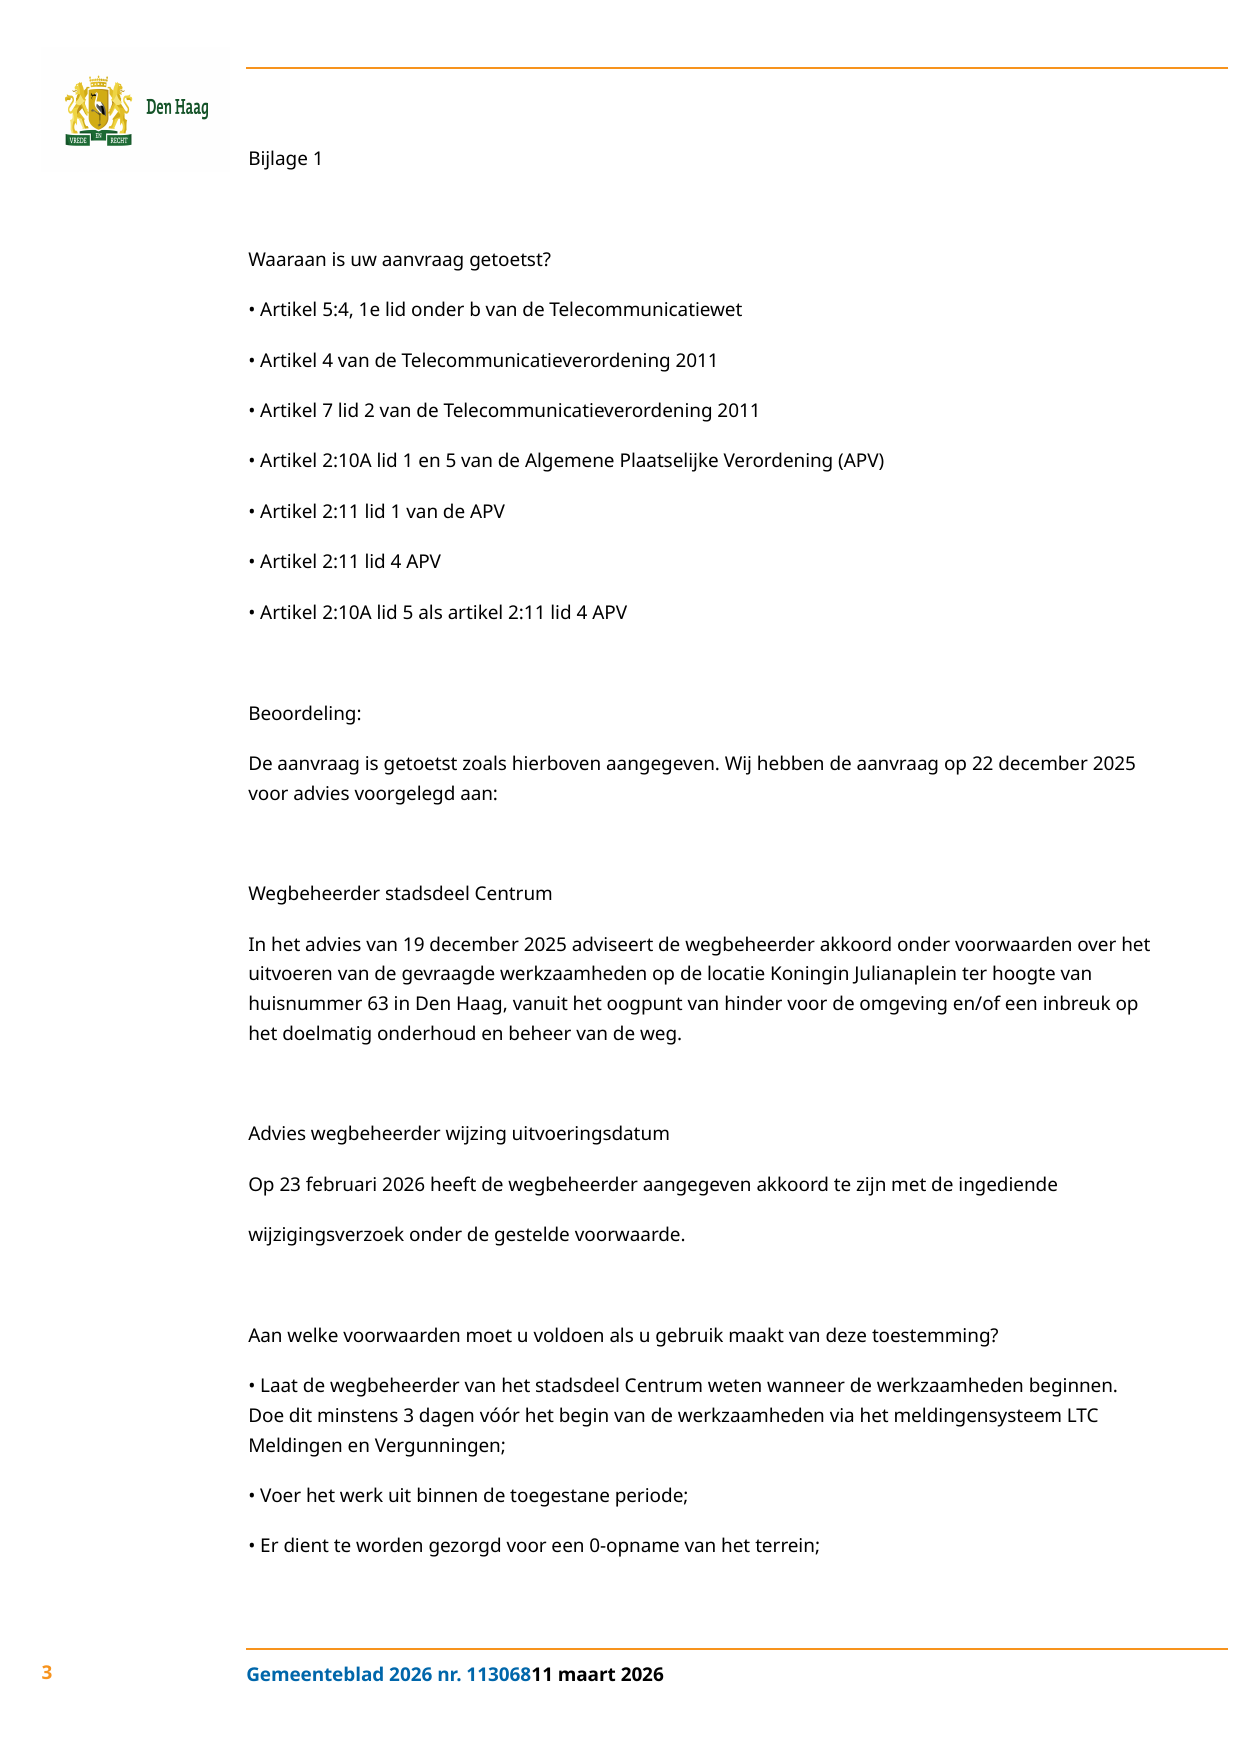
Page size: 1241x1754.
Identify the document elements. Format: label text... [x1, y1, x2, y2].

text • Artikel 7 lid 2 van de Telecommunicatieverordening 2011 [248, 397, 1152, 423]
text • Artikel 2:10A lid 1 en 5 van de Algemene Plaatselijke Verordening (APV) [248, 448, 1152, 473]
text wijzigingsverzoek onder de gestelde voorwaarde. [248, 1221, 1152, 1247]
text • Voer het werk uit binnen de toegestane periode; [248, 1482, 1152, 1508]
text • Artikel 2:11 lid 4 APV [248, 548, 1152, 574]
picture [41, 47, 231, 172]
text Aan welke voorwaarden moet u voldoen als u gebruik maakt van deze toestemming? [248, 1322, 1152, 1348]
text In het advies van 19 december 2025 adviseert de wegbeheerder akkoord onder voorwaarden over het uitvoeren van de gevraagde werkzaamheden op de locatie Koningin Julianaplein ter hoogte van huisnummer 63 in Den Haag, vanuit het oogpunt van hinder voor de omgeving en/of een inbreuk op het doelmatig onderhoud en beheer van de weg. [248, 931, 1152, 1046]
text Advies wegbeheerder wijzing uitvoeringsdatum [248, 1121, 1152, 1146]
text Wegbeheerder stadsdeel Centrum [248, 881, 1152, 906]
text De aanvraag is getoetst zoals hierboven aangegeven. Wij hebben de aanvraag op 22 december 2025 voor advies voorgelegd aan: [248, 750, 1152, 806]
text Op 23 februari 2026 heeft de wegbeheerder aangegeven akkoord te zijn met de ingediende [248, 1171, 1152, 1197]
text • Artikel 4 van de Telecommunicatieverordening 2011 [248, 347, 1152, 373]
text • Artikel 2:10A lid 5 als artikel 2:11 lid 4 APV [248, 599, 1152, 625]
text Waaraan is uw aanvraag getoetst? [248, 246, 1152, 272]
text Beoordeling: [248, 700, 1152, 726]
text • Artikel 2:11 lid 1 van de APV [248, 498, 1152, 524]
text Bijlage 1 [248, 145, 1152, 171]
text • Laat de wegbeheerder van het stadsdeel Centrum weten wanneer de werkzaamheden beginnen. Doe dit minstens 3 dagen vóór het begin van de werkzaamheden via het meldingensysteem LTC Meldingen en Vergunningen; [248, 1373, 1152, 1458]
text • Artikel 5:4, 1e lid onder b van de Telecommunicatiewet [248, 296, 1152, 322]
text • Er dient te worden gezorgd voor een 0-opname van het terrein; [248, 1533, 1152, 1558]
